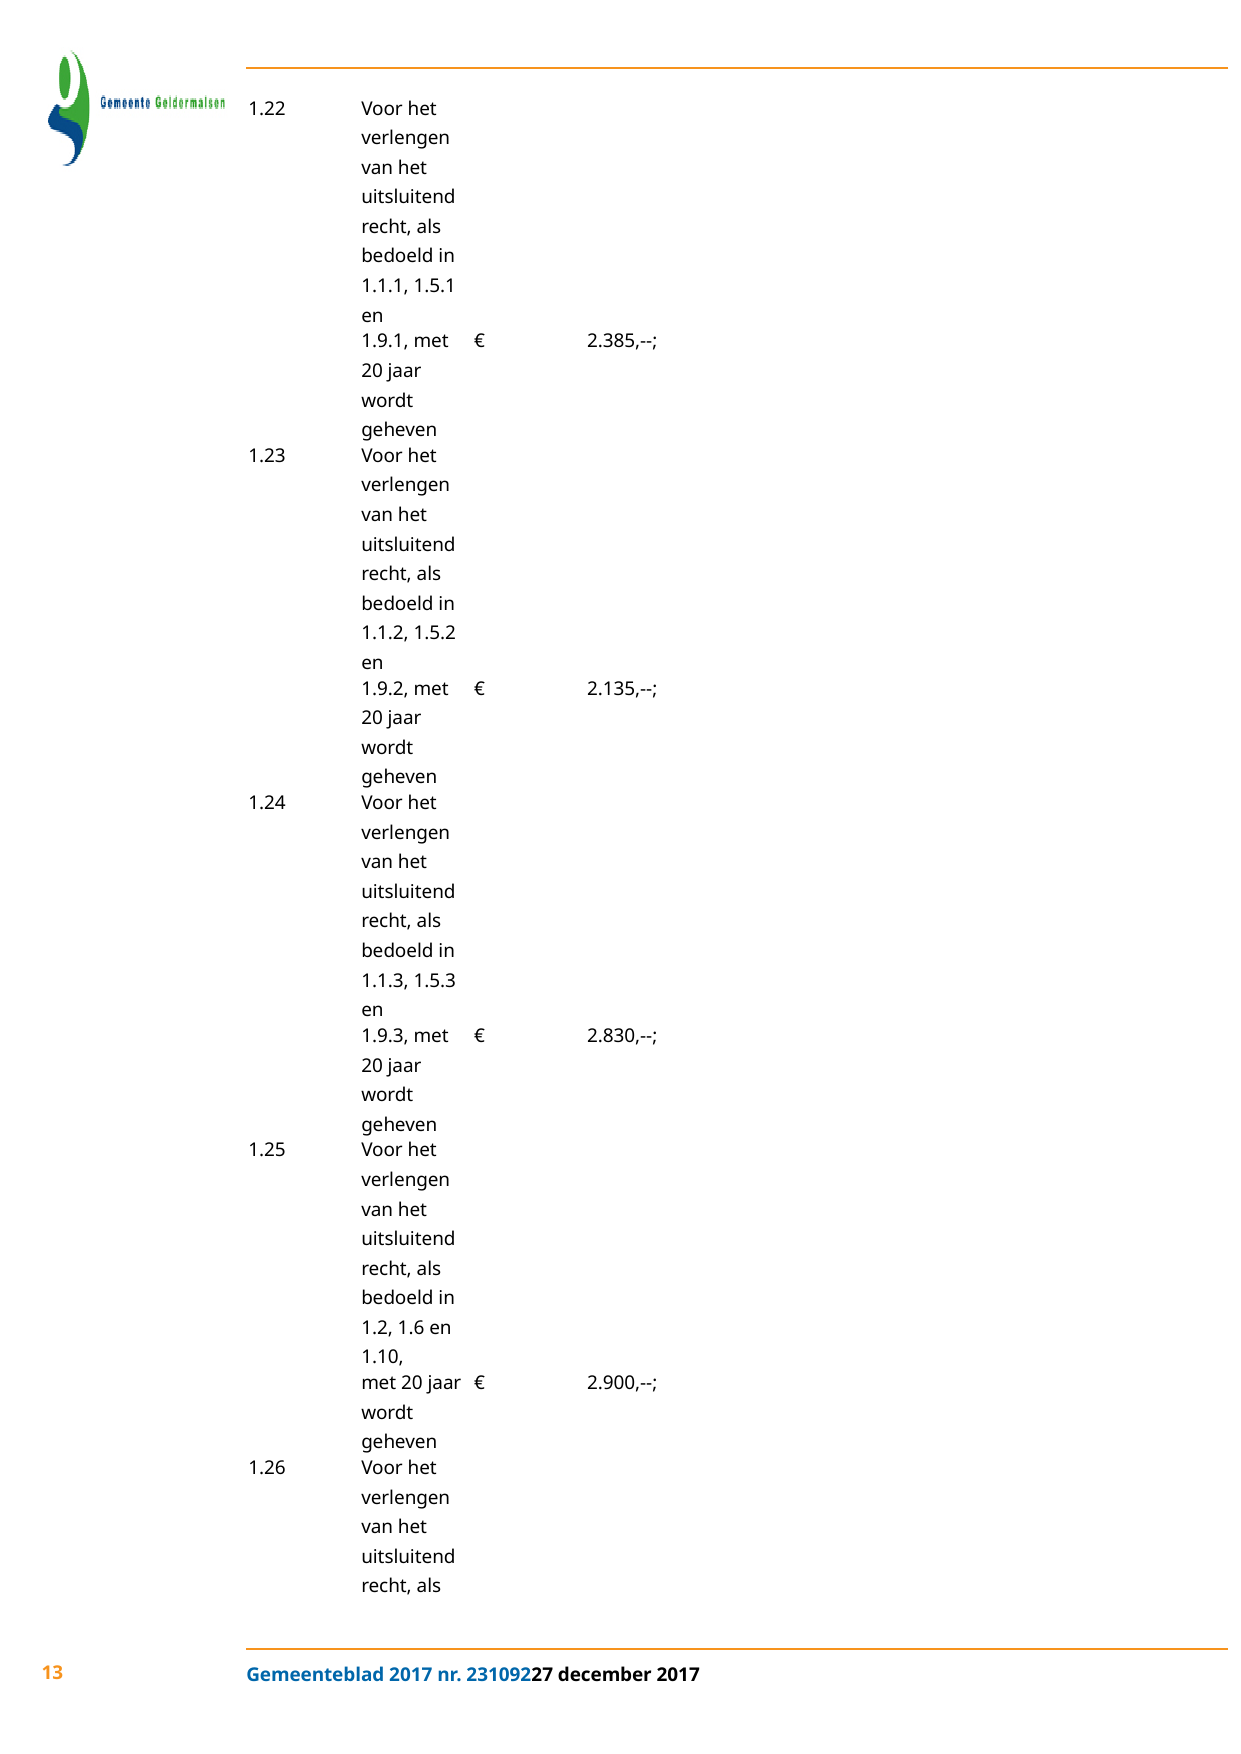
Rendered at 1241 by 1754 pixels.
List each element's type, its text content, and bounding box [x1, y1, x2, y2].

table_cell [474, 789, 587, 1022]
table_cell 2.385,--; [587, 328, 700, 442]
table_cell [474, 1137, 587, 1369]
table_cell 1.22 [248, 95, 361, 328]
table_cell [587, 95, 700, 328]
table_cell [474, 1454, 587, 1598]
table_cell 2.830,--; [587, 1022, 700, 1137]
table_cell € [474, 675, 587, 789]
table_cell [474, 95, 587, 328]
table_cell € [474, 328, 587, 442]
table_cell [248, 328, 361, 442]
table_cell [248, 675, 361, 789]
table_cell [587, 789, 700, 1022]
table_cell met 20 jaar wordt geheven [361, 1370, 474, 1454]
table_cell € [474, 1370, 587, 1454]
table_cell Voor het verlengen van het uitsluitend recht, als bedoeld in 1.1.1, 1.5.1 en [361, 95, 474, 328]
table_cell 2.900,--; [587, 1370, 700, 1454]
table_cell [587, 1137, 700, 1369]
table_cell Voor het verlengen van het uitsluitend recht, als bedoeld in 1.1.2, 1.5.2 en [361, 442, 474, 675]
table_cell Voor het verlengen van het uitsluitend recht, als bedoeld in 1.1.3, 1.5.3 en [361, 789, 474, 1022]
table_cell 1.23 [248, 442, 361, 675]
table_cell [248, 1022, 361, 1137]
table_cell [248, 1370, 361, 1454]
table_cell 1.25 [248, 1137, 361, 1369]
table_cell [587, 1454, 700, 1598]
table_cell [587, 442, 700, 675]
table_cell 1.9.3, met 20 jaar wordt geheven [361, 1022, 474, 1137]
table_cell 2.135,--; [587, 675, 700, 789]
table_cell 1.24 [248, 789, 361, 1022]
table_cell 1.9.1, met 20 jaar wordt geheven [361, 328, 474, 442]
table_cell € [474, 1022, 587, 1137]
table_cell Voor het verlengen van het uitsluitend recht, als bedoeld in 1.2, 1.6 en 1.10, [361, 1137, 474, 1369]
table_cell 1.9.2, met 20 jaar wordt geheven [361, 675, 474, 789]
table_cell Voor het verlengen van het uitsluitend recht, als [361, 1454, 474, 1598]
table_cell [474, 442, 587, 675]
table_cell 1.26 [248, 1454, 361, 1598]
picture [41, 47, 231, 172]
